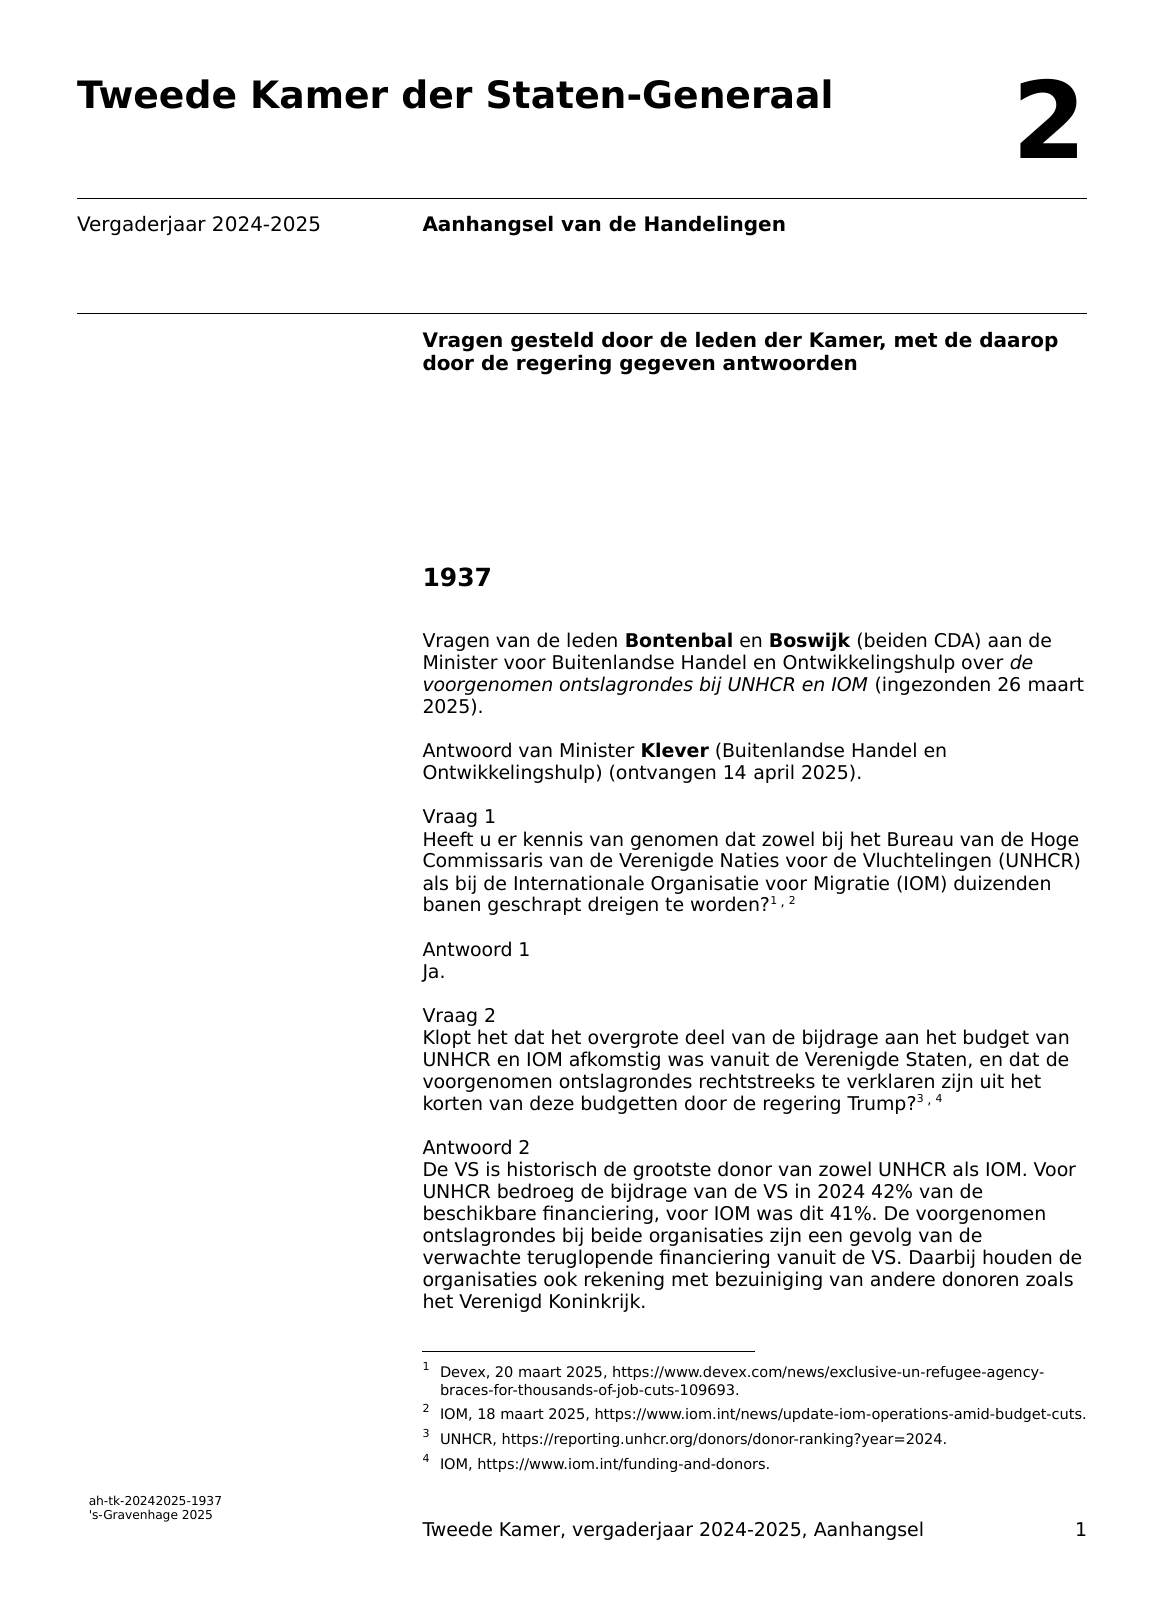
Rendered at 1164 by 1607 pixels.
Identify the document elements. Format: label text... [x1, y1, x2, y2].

table_header Tweede Kamer der Staten-Generaal [77, 59, 886, 198]
text Heeft u er kennis van genomen dat zowel bij het Bureau van de Hoge Commissaris van de Verenigde Naties voor de Vluchtelingen (UNHCR) als bij de Internationale Organisatie voor Migratie (IOM) duizenden banen geschrapt dreigen te worden?, [422, 828, 1087, 916]
text UNHCR, https://reporting.unhcr.org/donors/donor-ranking?year=2024. [422, 1427, 1087, 1449]
text Antwoord 1 [422, 938, 1087, 961]
text Antwoord 2 [422, 1137, 1087, 1159]
text Devex, 20 maart 2025, https://www.devex.com/news/exclusive-un-refugee-agency-braces-for-thousands-of-job-cuts-109693. [422, 1360, 1087, 1399]
text Antwoord van Minister Klever (Buitenlandse Handel en Ontwikkelingshulp) (ontvangen 14 april 2025). [422, 740, 1087, 784]
text 's-Gravenhage 2025 [88, 1508, 323, 1522]
text 1937 [422, 563, 1087, 592]
table_cell Aanhangsel van de Handelingen [422, 199, 1087, 313]
text Vragen van de leden Bontenbal en Boswijk (beiden CDA) aan de Minister voor Buitenlandse Handel en Ontwikkelingshulp over de voorgenomen ontslagrondes bij UNHCR en IOM (ingezonden 26 maart 2025). [422, 630, 1087, 718]
table_header 2 [886, 59, 1087, 198]
table_cell Vergaderjaar 2024-2025 [77, 199, 422, 313]
text De VS is historisch de grootste donor van zowel UNHCR als IOM. Voor UNHCR bedroeg de bijdrage van de VS in 2024 42% van de beschikbare financiering, voor IOM was dit 41%. De voorgenomen ontslagrondes bij beide organisaties zijn een gevolg van de verwachte teruglopende financiering vanuit de VS. Daarbij houden de organisaties ook rekening met bezuiniging van andere donoren zoals het Verenigd Koninkrijk. [422, 1159, 1087, 1313]
text Ja. [422, 961, 1087, 982]
text Vraag 2 [422, 1005, 1087, 1027]
table_cell [77, 314, 422, 375]
text ah-tk-20242025-1937 [88, 1494, 323, 1508]
text Vraag 1 [422, 806, 1087, 828]
text Klopt het dat het overgrote deel van de bijdrage aan het budget van UNHCR en IOM afkomstig was vanuit de Verenigde Staten, en dat de voorgenomen ontslagrondes rechtstreeks te verklaren zijn uit het korten van deze budgetten door de regering Trump?, [422, 1027, 1087, 1114]
text IOM, 18 maart 2025, https://www.iom.int/news/update-iom-operations-amid-budget-cuts. [422, 1402, 1087, 1424]
table_cell Vragen gesteld door de leden der Kamer, met de daarop door de regering gegeven antwoorden [422, 314, 1087, 375]
text IOM, https://www.iom.int/funding-and-donors. [422, 1452, 1087, 1474]
